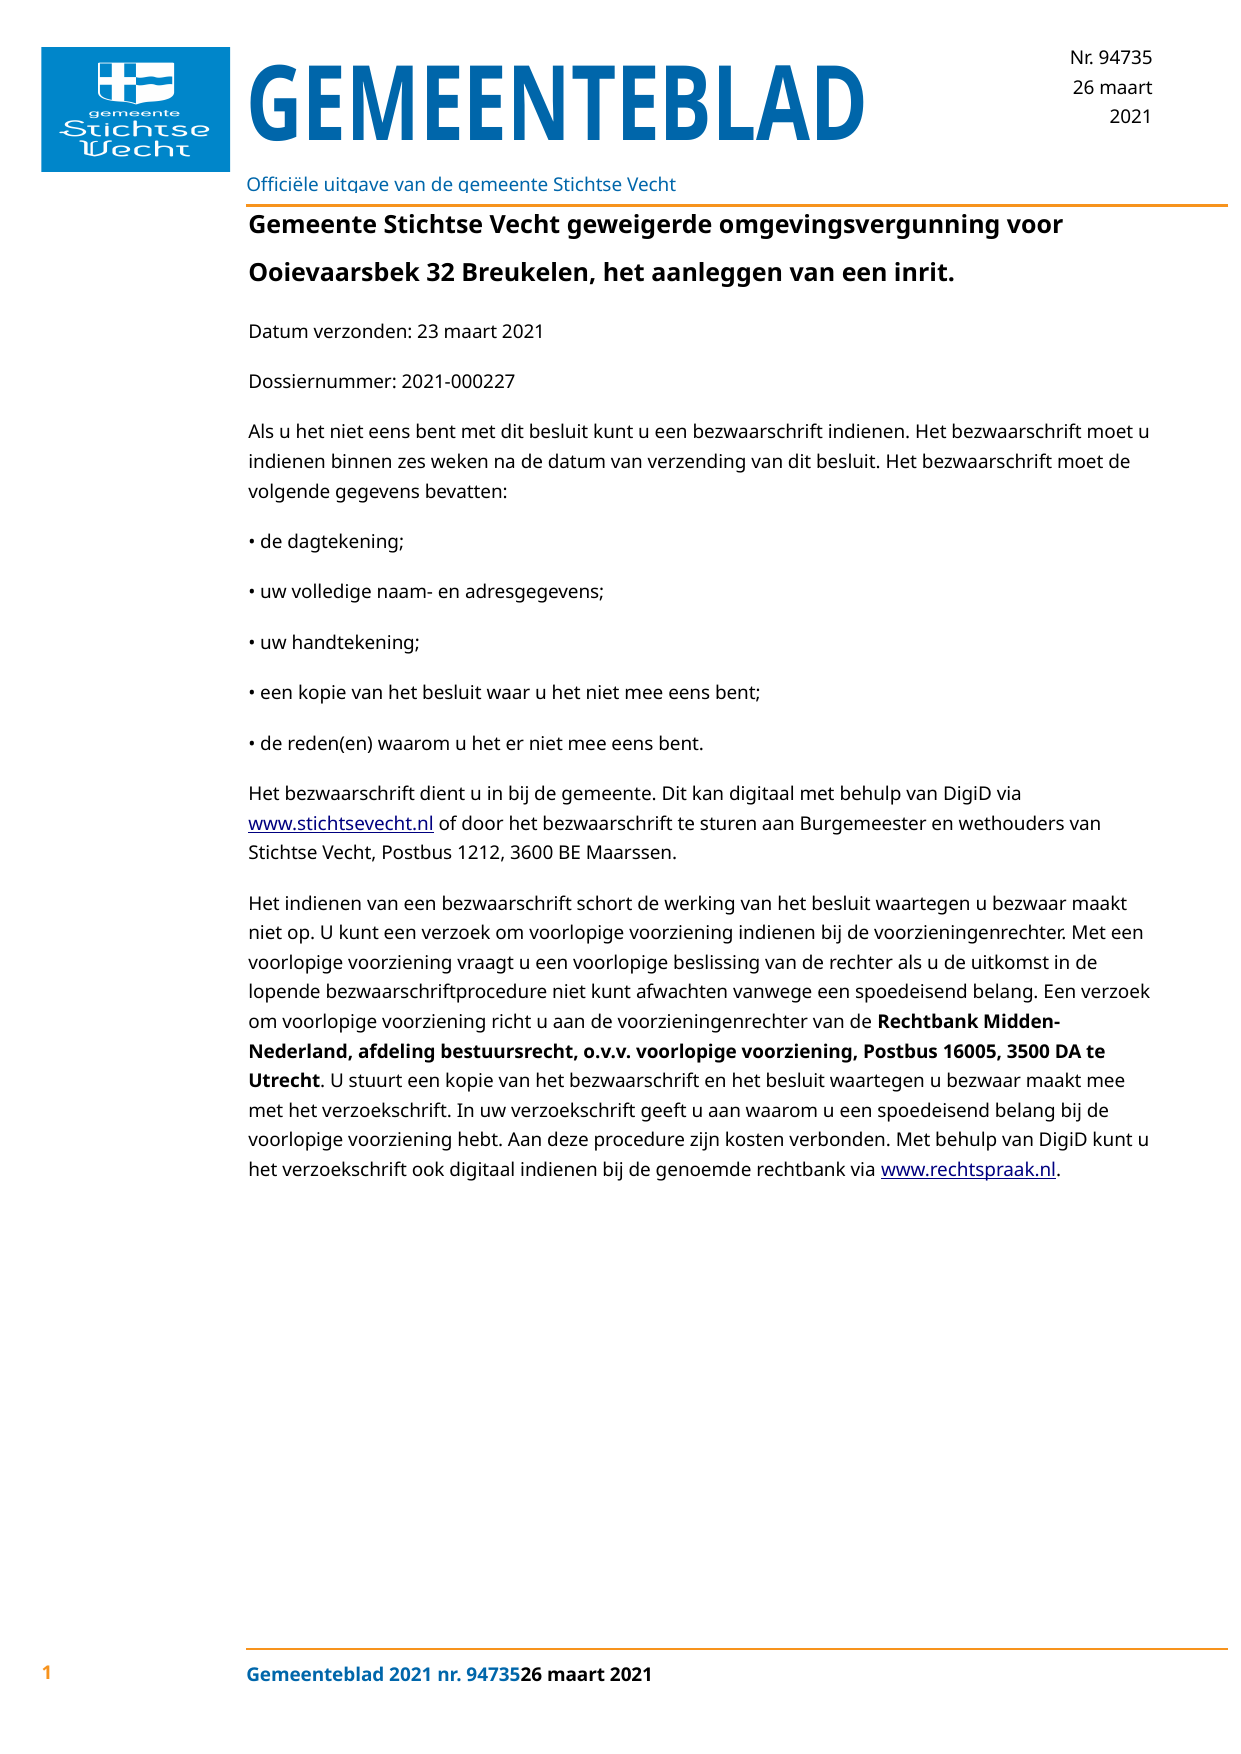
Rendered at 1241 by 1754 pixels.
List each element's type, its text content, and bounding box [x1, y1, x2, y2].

text Dossiernummer: 2021-000227 [248, 368, 1152, 394]
text Het indienen van een bezwaarschrift schort de werking van het besluit waartegen u bezwaar maakt niet op. U kunt een verzoek om voorlopige voorziening indienen bij de voorzieningenrechter. Met een voorlopige voorziening vraagt u een voorlopige beslissing van de rechter als u de uitkomst in de lopende bezwaarschriftprocedure niet kunt afwachten vanwege een spoedeisend belang. Een verzoek om voorlopige voorziening richt u aan de voorzieningenrechter van de Rechtbank Midden-Nederland, afdeling bestuursrecht, o.v.v. voorlopige voorziening, Postbus 16005, 3500 DA te Utrecht. U stuurt een kopie van het bezwaarschrift en het besluit waartegen u bezwaar maakt mee met het verzoekschrift. In uw verzoekschrift geeft u aan waarom u een spoedeisend belang bij de voorlopige voorziening hebt. Aan deze procedure zijn kosten verbonden. Met behulp van DigiD kunt u het verzoekschrift ook digitaal indienen bij de genoemde rechtbank via www.rechtspraak.nl. [248, 890, 1152, 1182]
text Datum verzonden: 23 maart 2021 [248, 318, 1152, 344]
text • uw volledige naam- en adresgegevens; [248, 579, 1152, 604]
picture [99, 63, 135, 101]
text Als u het niet eens bent met dit besluit kunt u een bezwaarschrift indienen. Het bezwaarschrift moet u indienen binnen zes weken na de datum van verzending van dit besluit. Het bezwaarschrift moet de volgende gegevens bevatten: [248, 419, 1152, 504]
picture [137, 63, 174, 103]
text Het bezwaarschrift dient u in bij de gemeente. Dit kan digitaal met behulp van DigiD via www.stichtsevecht.nl of door het bezwaarschrift te sturen aan Burgemeester en wethouders van Stichtse Vecht, Postbus 1212, 3600 BE Maarssen. [248, 780, 1152, 865]
text • uw handtekening; [248, 629, 1152, 655]
text • een kopie van het besluit waar u het niet mee eens bent; [248, 679, 1152, 705]
text • de reden(en) waarom u het er niet mee eens bent. [248, 730, 1152, 756]
text Gemeente Stichtse Vecht geweigerde omgevingsvergunning voor Ooievaarsbek 32 Breukelen, het aanleggen van een inrit. [248, 207, 1152, 288]
text • de dagtekening; [248, 528, 1152, 554]
